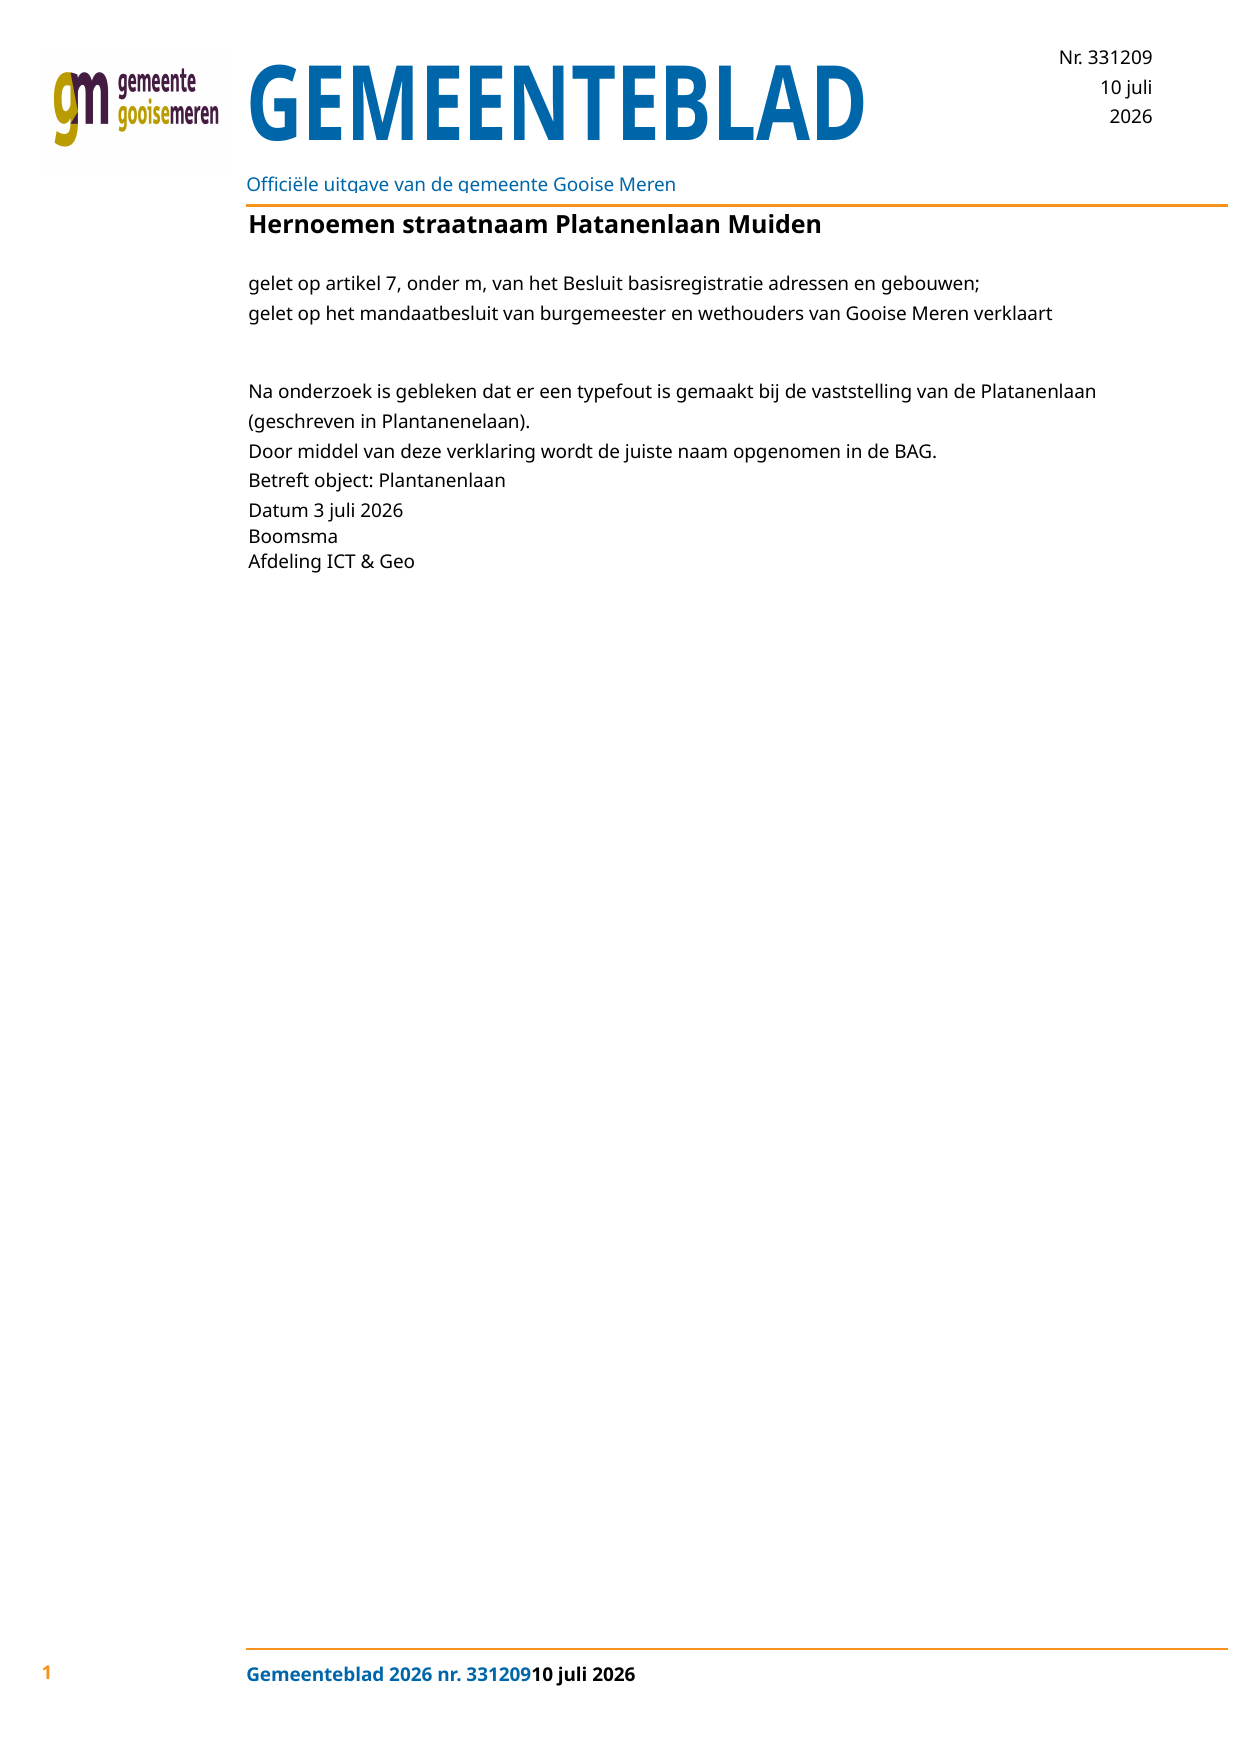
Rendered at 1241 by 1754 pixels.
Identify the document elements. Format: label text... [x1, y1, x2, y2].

text gelet op artikel 7, onder m, van het Besluit basisregistratie adressen en gebouwen; [248, 270, 1152, 296]
text Afdeling ICT & Geo [248, 548, 1152, 574]
text gelet op het mandaatbesluit van burgemeester en wethouders van Gooise Meren verklaart [248, 300, 1152, 326]
text Na onderzoek is gebleken dat er een typefout is gemaakt bij de vaststelling van de Platanenlaan (geschreven in Plantanenelaan). [248, 379, 1152, 434]
text Boomsma [248, 523, 1152, 548]
text Betreft object: Plantanenlaan [248, 467, 1152, 493]
text Datum 3 juli 2026 [248, 497, 1152, 523]
text Hernoemen straatnaam Platanenlaan Muiden [248, 207, 1152, 241]
text Door middel van deze verklaring wordt de juiste naam opgenomen in de BAG. [248, 438, 1152, 464]
picture [41, 47, 231, 172]
